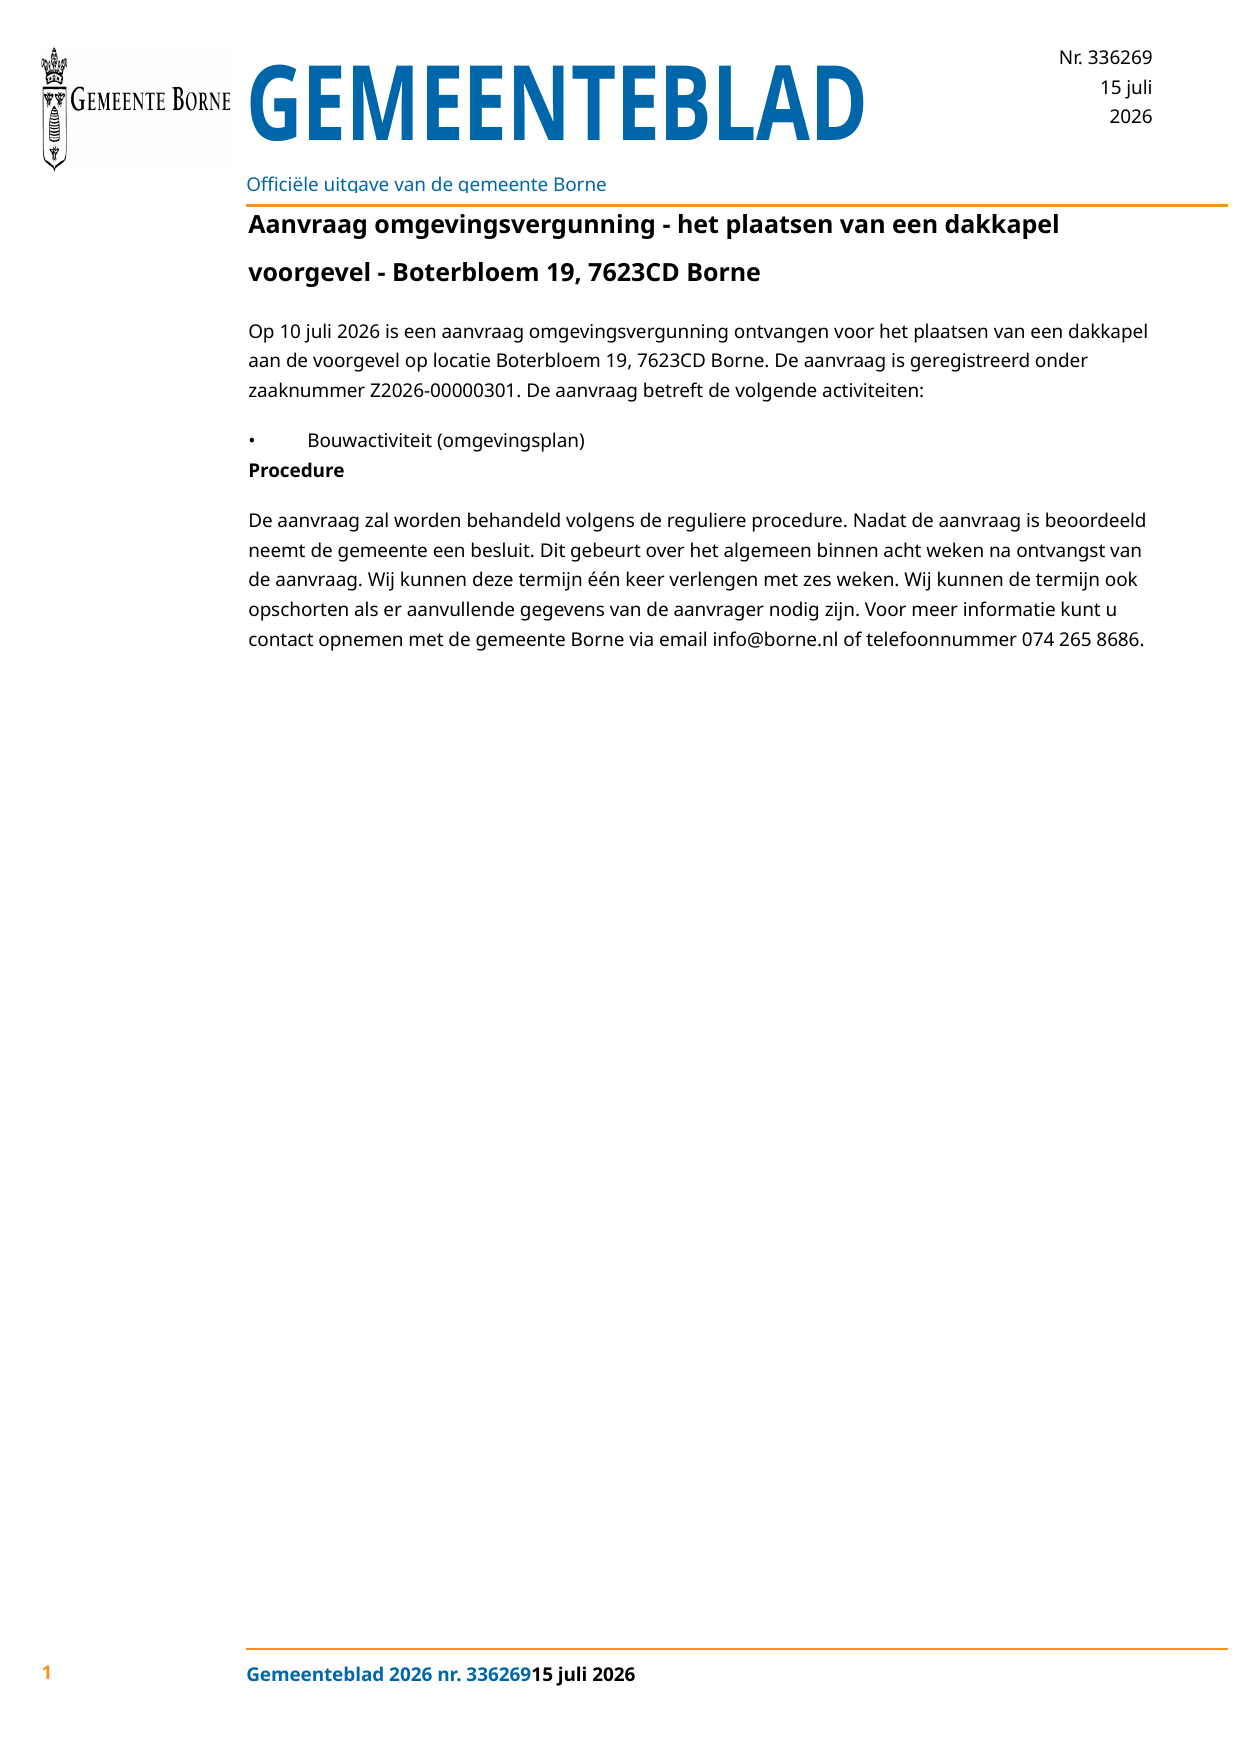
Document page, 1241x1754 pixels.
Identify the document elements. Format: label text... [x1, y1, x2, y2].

text Procedure [248, 457, 1152, 483]
text Aanvraag omgevingsvergunning - het plaatsen van een dakkapel voorgevel - Boterbloem 19, 7623CD Borne [248, 207, 1152, 288]
text De aanvraag zal worden behandeld volgens de reguliere procedure. Nadat de aanvraag is beoordeeld neemt de gemeente een besluit. Dit gebeurt over het algemeen binnen acht weken na ontvangst van de aanvraag. Wij kunnen deze termijn één keer verlengen met zes weken. Wij kunnen de termijn ook opschorten als er aanvullende gegevens van de aanvrager nodig zijn. Voor meer informatie kunt u contact opnemen met de gemeente Borne via email info@borne.nl of telefoonnummer 074 265 8686. [248, 507, 1152, 652]
picture [41, 47, 231, 172]
list Bouwactiviteit (omgevingsplan) [248, 427, 1152, 453]
text Op 10 juli 2026 is een aanvraag omgevingsvergunning ontvangen voor het plaatsen van een dakkapel aan de voorgevel op locatie Boterbloem 19, 7623CD Borne. De aanvraag is geregistreerd onder zaaknummer Z2026-00000301. De aanvraag betreft de volgende activiteiten: [248, 318, 1152, 403]
